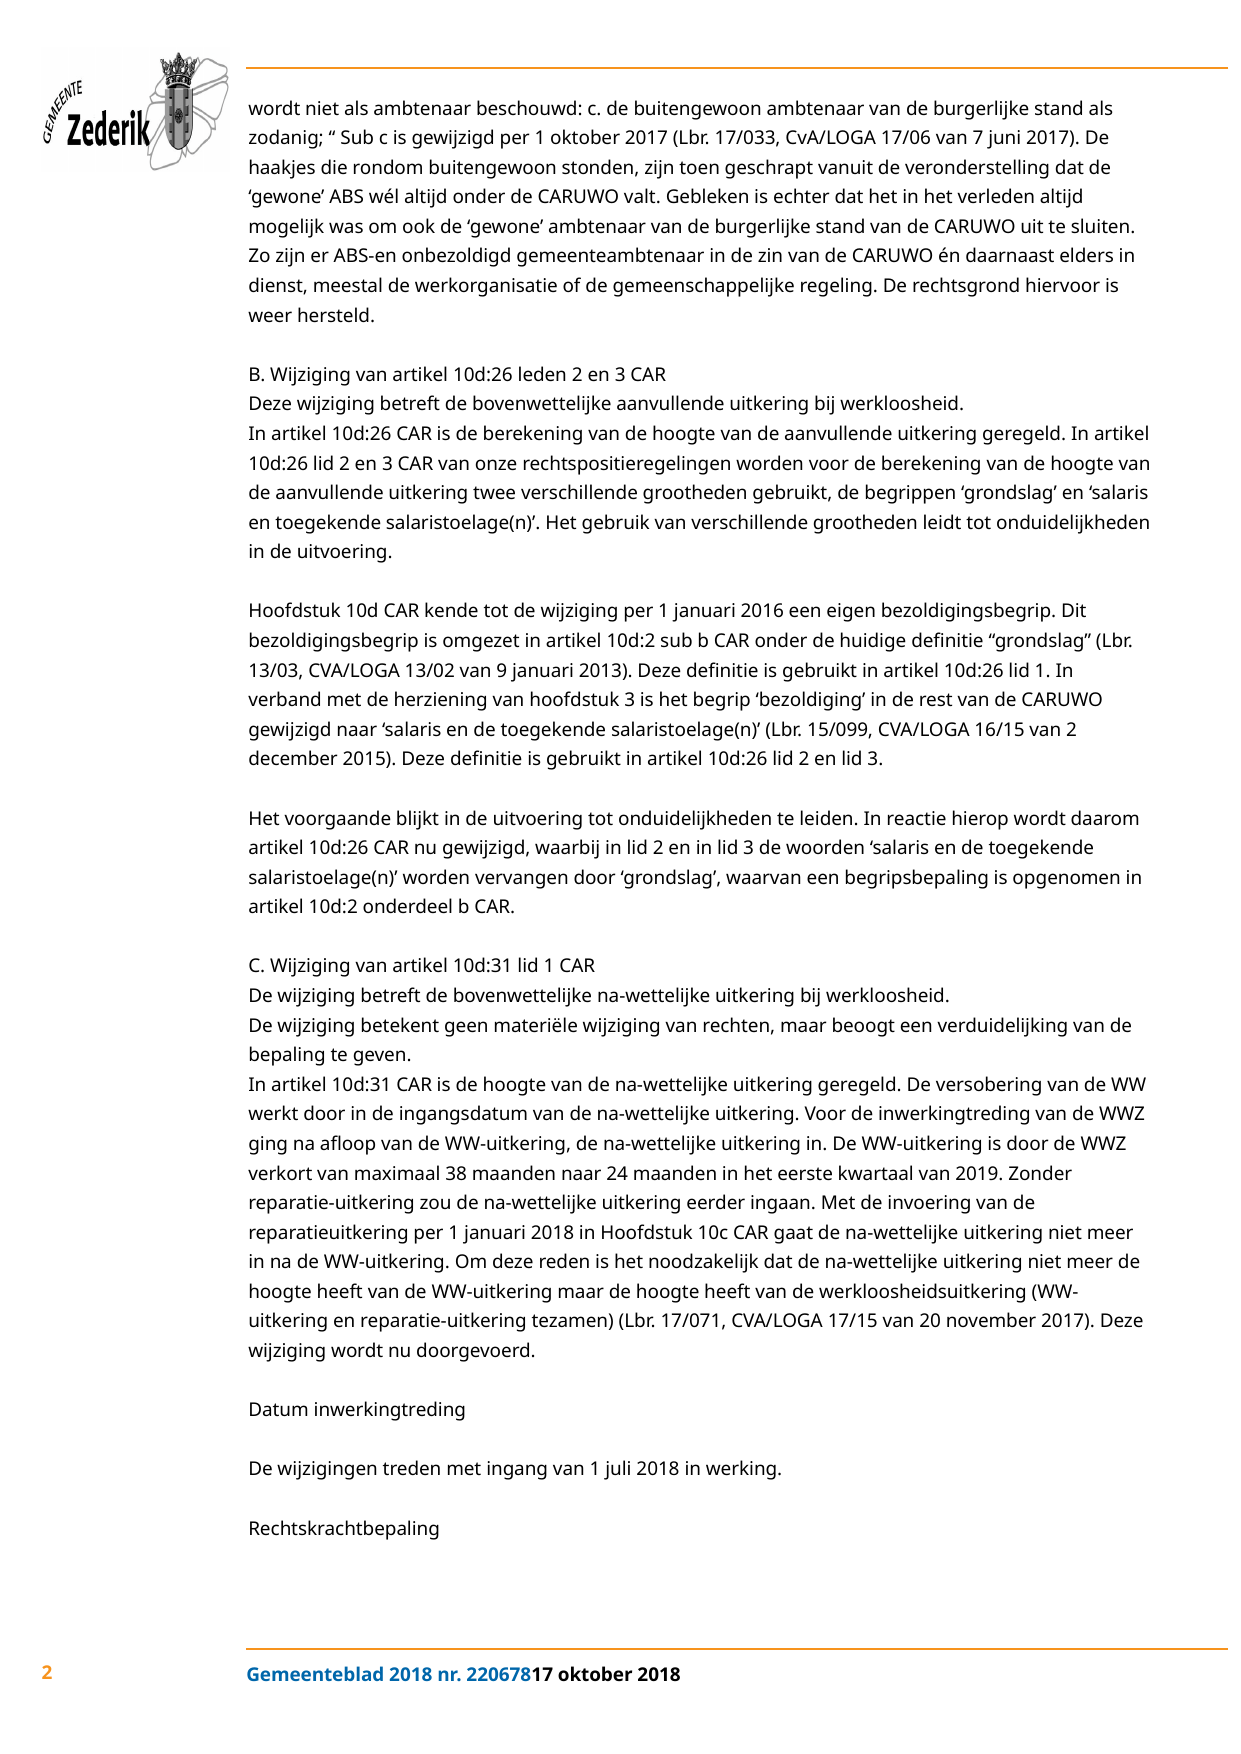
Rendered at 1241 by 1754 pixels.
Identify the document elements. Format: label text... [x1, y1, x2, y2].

text Rechtskrachtbepaling [248, 1515, 1152, 1541]
text De wijzigingen treden met ingang van 1 juli 2018 in werking. [248, 1456, 1152, 1481]
text Deze wijziging betreft de bovenwettelijke aanvullende uitkering bij werkloosheid. [248, 391, 1152, 416]
text In artikel 10d:26 CAR is de berekening van de hoogte van de aanvullende uitkering geregeld. In artikel 10d:26 lid 2 en 3 CAR van onze rechtspositieregelingen worden voor de berekening van de hoogte van de aanvullende uitkering twee verschillende grootheden gebruikt, de begrippen ‘grondslag’ en ‘salaris en toegekende salaristoelage(n)’. Het gebruik van verschillende grootheden leidt tot onduidelijkheden in de uitvoering. [248, 420, 1152, 564]
text De wijziging betekent geen materiële wijziging van rechten, maar beoogt een verduidelijking van de bepaling te geven. [248, 1012, 1152, 1067]
text In artikel 10d:31 CAR is de hoogte van de na-wettelijke uitkering geregeld. De versobering van de WW werkt door in de ingangsdatum van de na-wettelijke uitkering. Voor de inwerkingtreding van de WWZ ging na afloop van de WW-uitkering, de na-wettelijke uitkering in. De WW-uitkering is door de WWZ verkort van maximaal 38 maanden naar 24 maanden in het eerste kwartaal van 2019. Zonder reparatie-uitkering zou de na-wettelijke uitkering eerder ingaan. Met de invoering van de reparatieuitkering per 1 januari 2018 in Hoofdstuk 10c CAR gaat de na-wettelijke uitkering niet meer in na de WW-uitkering. Om deze reden is het noodzakelijk dat de na-wettelijke uitkering niet meer de hoogte heeft van de WW-uitkering maar de hoogte heeft van de werkloosheidsuitkering (WW-uitkering en reparatie-uitkering tezamen) (Lbr. 17/071, CVA/LOGA 17/15 van 20 november 2017). Deze wijziging wordt nu doorgevoerd. [248, 1071, 1152, 1363]
text Het voorgaande blijkt in de uitvoering tot onduidelijkheden te leiden. In reactie hierop wordt daarom artikel 10d:26 CAR nu gewijzigd, waarbij in lid 2 en in lid 3 de woorden ‘salaris en de toegekende salaristoelage(n)’ worden vervangen door ‘grondslag’, waarvan een begripsbepaling is opgenomen in artikel 10d:2 onderdeel b CAR. [248, 805, 1152, 919]
text Datum inwerkingtreding [248, 1396, 1152, 1422]
text wordt niet als ambtenaar beschouwd: c. de buitengewoon ambtenaar van de burgerlijke stand als zodanig; “ Sub c is gewijzigd per 1 oktober 2017 (Lbr. 17/033, CvA/LOGA 17/06 van 7 juni 2017). De haakjes die rondom buitengewoon stonden, zijn toen geschrapt vanuit de veronderstelling dat de ‘gewone’ ABS wél altijd onder de CARUWO valt. Gebleken is echter dat het in het verleden altijd mogelijk was om ook de ‘gewone’ ambtenaar van de burgerlijke stand van de CARUWO uit te sluiten. Zo zijn er ABS-en onbezoldigd gemeenteambtenaar in de zin van de CARUWO én daarnaast elders in dienst, meestal de werkorganisatie of de gemeenschappelijke regeling. De rechtsgrond hiervoor is weer hersteld. [248, 95, 1152, 328]
text B. Wijziging van artikel 10d:26 leden 2 en 3 CAR [248, 361, 1152, 387]
text De wijziging betreft de bovenwettelijke na-wettelijke uitkering bij werkloosheid. [248, 982, 1152, 1008]
text C. Wijziging van artikel 10d:31 lid 1 CAR [248, 953, 1152, 978]
picture [41, 47, 231, 172]
text Hoofdstuk 10d CAR kende tot de wijziging per 1 januari 2016 een eigen bezoldigingsbegrip. Dit bezoldigingsbegrip is omgezet in artikel 10d:2 sub b CAR onder de huidige definitie “grondslag” (Lbr. 13/03, CVA/LOGA 13/02 van 9 januari 2013). Deze definitie is gebruikt in artikel 10d:26 lid 1. In verband met de herziening van hoofdstuk 3 is het begrip ‘bezoldiging’ in de rest van de CARUWO gewijzigd naar ‘salaris en de toegekende salaristoelage(n)’ (Lbr. 15/099, CVA/LOGA 16/15 van 2 december 2015). Deze definitie is gebruikt in artikel 10d:26 lid 2 en lid 3. [248, 598, 1152, 771]
